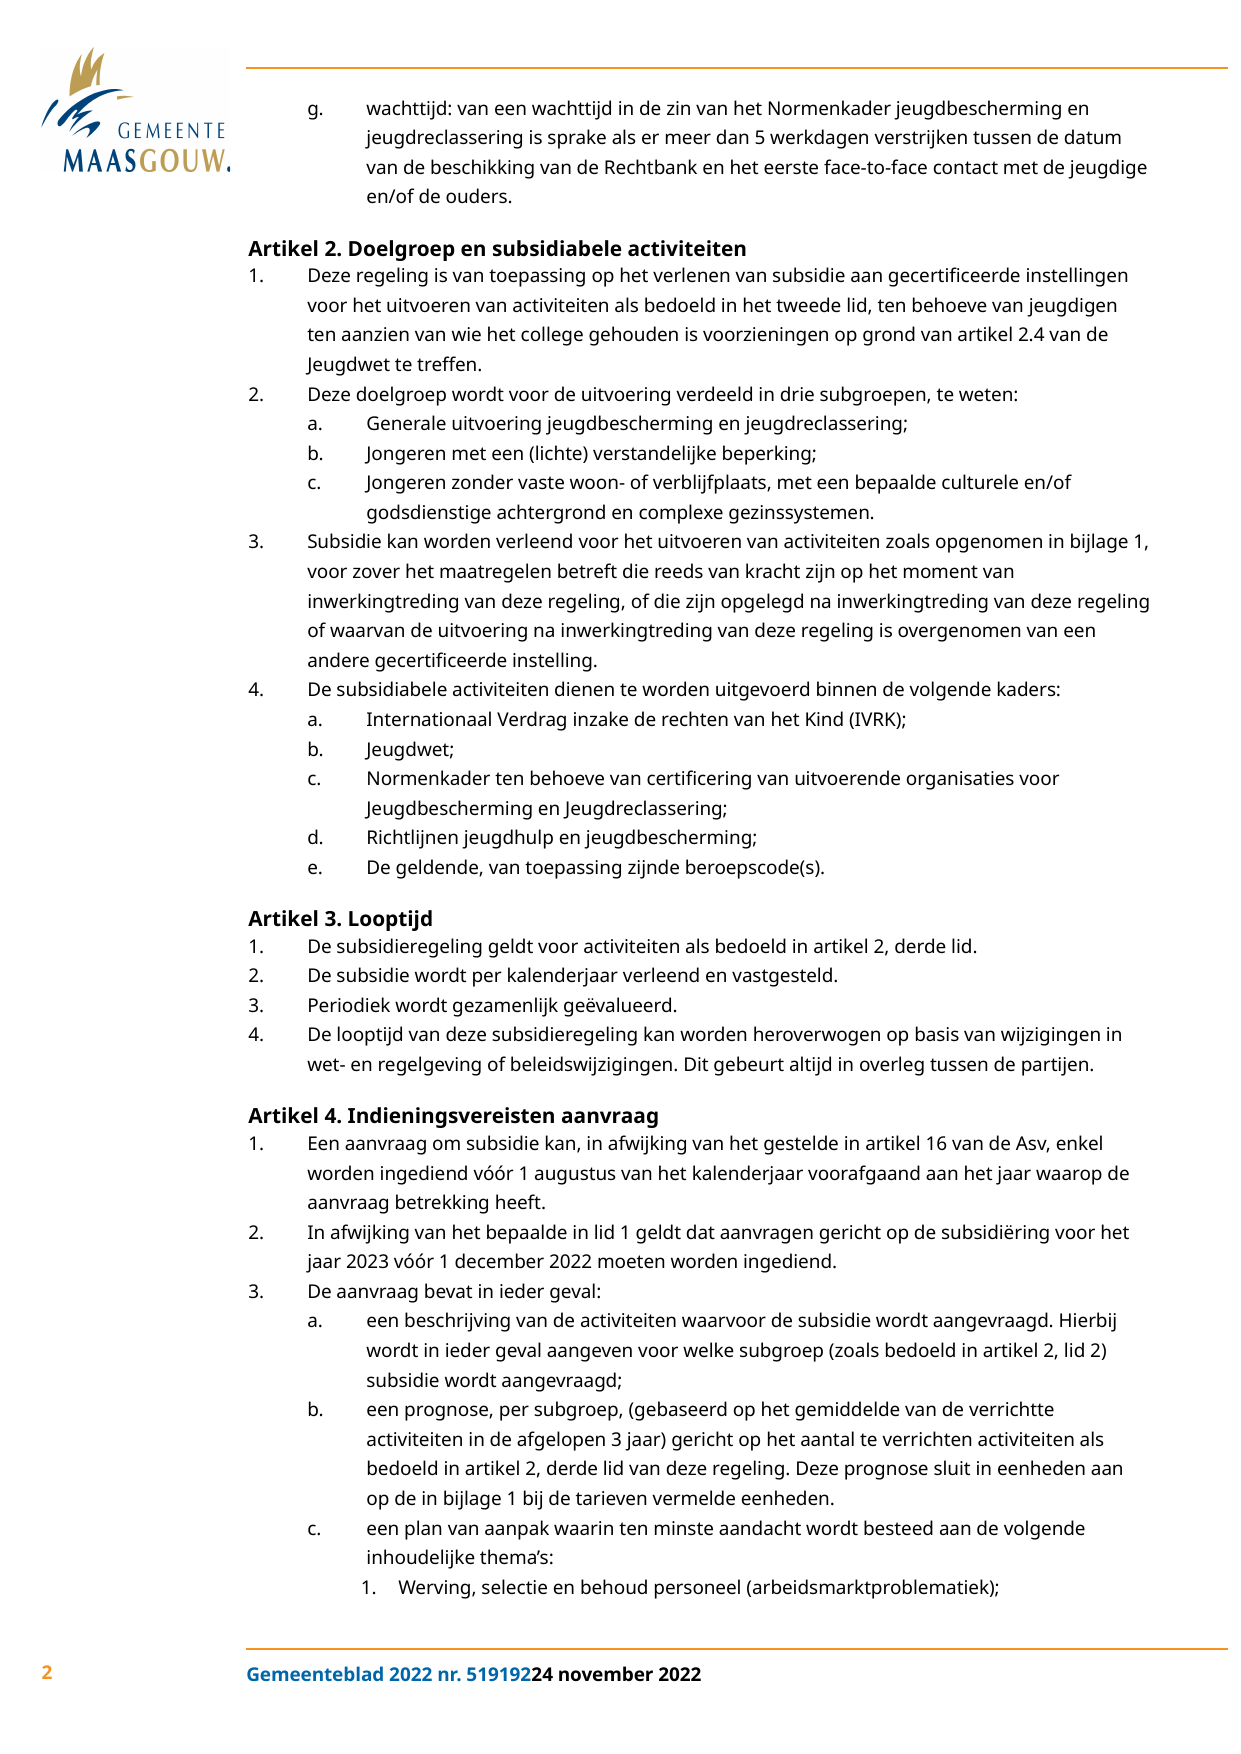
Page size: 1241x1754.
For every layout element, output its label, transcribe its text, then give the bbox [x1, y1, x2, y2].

list Deze doelgroep wordt voor de uitvoering verdeeld in drie subgroepen, te weten: [248, 381, 1152, 406]
text Artikel 4. Indieningsvereisten aanvraag [248, 1102, 1152, 1130]
list De looptijd van deze subsidieregeling kan worden heroverwogen op basis van wijzigingen in wet- en regelgeving of beleidswijzigingen. Dit gebeurt altijd in overleg tussen de partijen. [248, 1022, 1152, 1077]
list Periodiek wordt gezamenlijk geëvalueerd. [248, 992, 1152, 1018]
text Artikel 3. Looptijd [248, 904, 1152, 933]
list Subsidie kan worden verleend voor het uitvoeren van activiteiten zoals opgenomen in bijlage 1, voor zover het maatregelen betreft die reeds van kracht zijn op het moment van inwerkingtreding van deze regeling, of die zijn opgelegd na inwerkingtreding van deze regeling of waarvan de uitvoering na inwerkingtreding van deze regeling is overgenomen van een andere gecertificeerde instelling. [248, 529, 1152, 673]
list In afwijking van het bepaalde in lid 1 geldt dat aanvragen gericht op de subsidiëring voor het jaar 2023 vóór 1 december 2022 moeten worden ingediend. [248, 1219, 1152, 1274]
list een beschrijving van de activiteiten waarvoor de subsidie wordt aangevraagd. Hierbij wordt in ieder geval aangeven voor welke subgroep (zoals bedoeld in artikel 2, lid 2) subsidie wordt aangevraagd; [307, 1308, 1152, 1392]
list Werving, selectie en behoud personeel (arbeidsmarktproblematiek); [361, 1574, 1152, 1599]
list Een aanvraag om subsidie kan, in afwijking van het gestelde in artikel 16 van de Asv, enkel worden ingediend vóór 1 augustus van het kalenderjaar voorafgaand aan het jaar waarop de aanvraag betrekking heeft. [248, 1130, 1152, 1215]
list De subsidieregeling geldt voor activiteiten als bedoeld in artikel 2, derde lid. [248, 933, 1152, 959]
list De geldende, van toepassing zijnde beroepscode(s). [307, 854, 1152, 880]
list Deze regeling is van toepassing op het verlenen van subsidie aan gecertificeerde instellingen voor het uitvoeren van activiteiten als bedoeld in het tweede lid, ten behoeve van jeugdigen ten aanzien van wie het college gehouden is voorzieningen op grond van artikel 2.4 van de Jeugdwet te treffen. [248, 262, 1152, 377]
list Jongeren met een (lichte) verstandelijke beperking; [307, 440, 1152, 466]
list Jongeren zonder vaste woon- of verblijfplaats, met een bepaalde culturele en/of godsdienstige achtergrond en complexe gezinssystemen. [307, 469, 1152, 525]
list De aanvraag bevat in ieder geval: [248, 1278, 1152, 1304]
list een prognose, per subgroep, (gebaseerd op het gemiddelde van de verrichtte activiteiten in de afgelopen 3 jaar) gericht op het aantal te verrichten activiteiten als bedoeld in artikel 2, derde lid van deze regeling. Deze prognose sluit in eenheden aan op de in bijlage 1 bij de tarieven vermelde eenheden. [307, 1396, 1152, 1511]
list Normenkader ten behoeve van certificering van uitvoerende organisaties voor Jeugdbescherming en Jeugdreclassering; [307, 765, 1152, 821]
list De subsidie wordt per kalenderjaar verleend en vastgesteld. [248, 962, 1152, 988]
list Jeugdwet; [307, 736, 1152, 761]
list De subsidiabele activiteiten dienen te worden uitgevoerd binnen de volgende kaders: [248, 677, 1152, 702]
picture [41, 47, 231, 172]
list Generale uitvoering jeugdbescherming en jeugdreclassering; [307, 410, 1152, 436]
list Richtlijnen jeugdhulp en jeugdbescherming; [307, 824, 1152, 850]
list wachttijd: van een wachttijd in de zin van het Normenkader jeugdbescherming en jeugdreclassering is sprake als er meer dan 5 werkdagen verstrijken tussen de datum van de beschikking van de Rechtbank en het eerste face-to-face contact met de jeugdige en/of de ouders. [307, 95, 1152, 209]
list Internationaal Verdrag inzake de rechten van het Kind (IVRK); [307, 706, 1152, 732]
list een plan van aanpak waarin ten minste aandacht wordt besteed aan de volgende inhoudelijke thema’s: [307, 1515, 1152, 1570]
text Artikel 2. Doelgroep en subsidiabele activiteiten [248, 234, 1152, 262]
